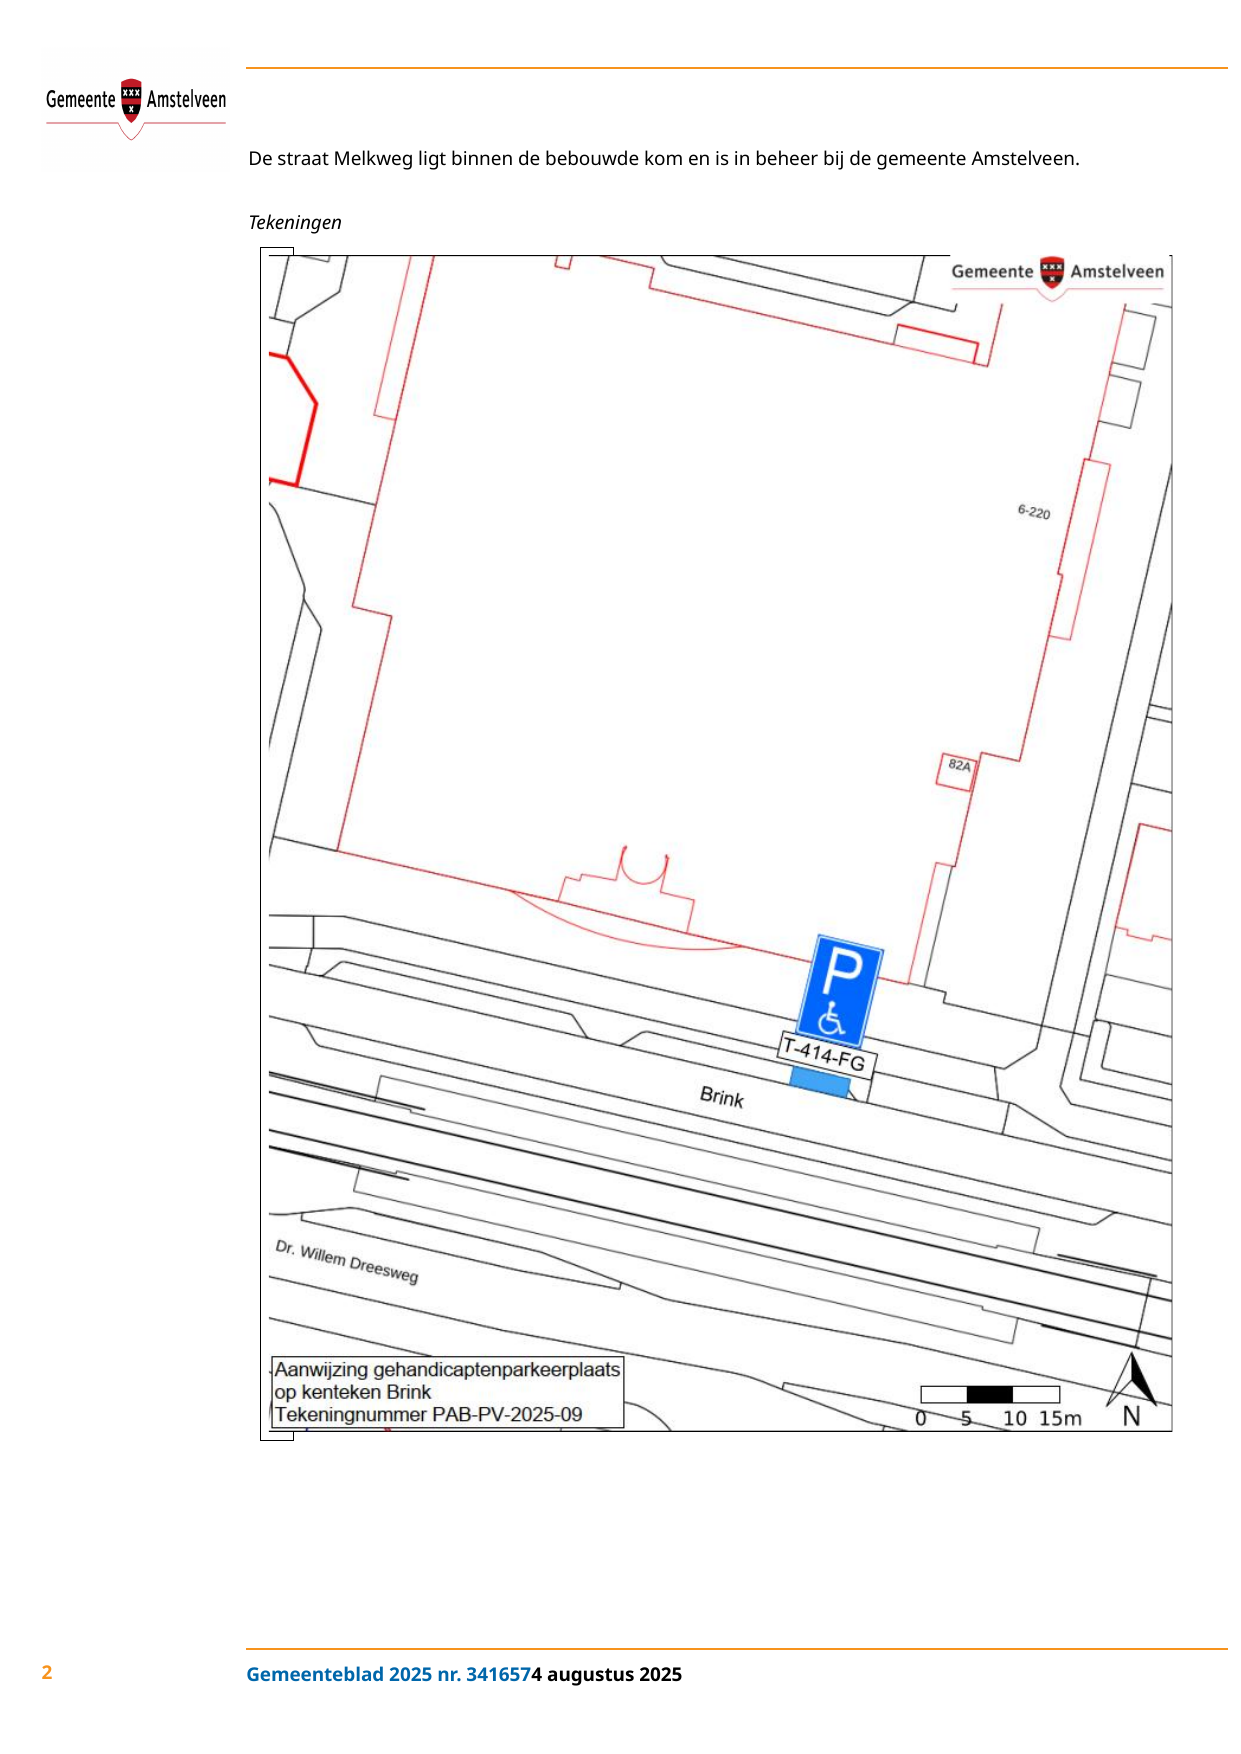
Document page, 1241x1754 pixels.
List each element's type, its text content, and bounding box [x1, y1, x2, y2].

picture [41, 47, 231, 172]
picture [268, 255, 1173, 1432]
text De straat Melkweg ligt binnen de bebouwde kom en is in beheer bij de gemeente Amstelveen. [248, 145, 1152, 171]
text Tekeningen [248, 209, 1152, 235]
